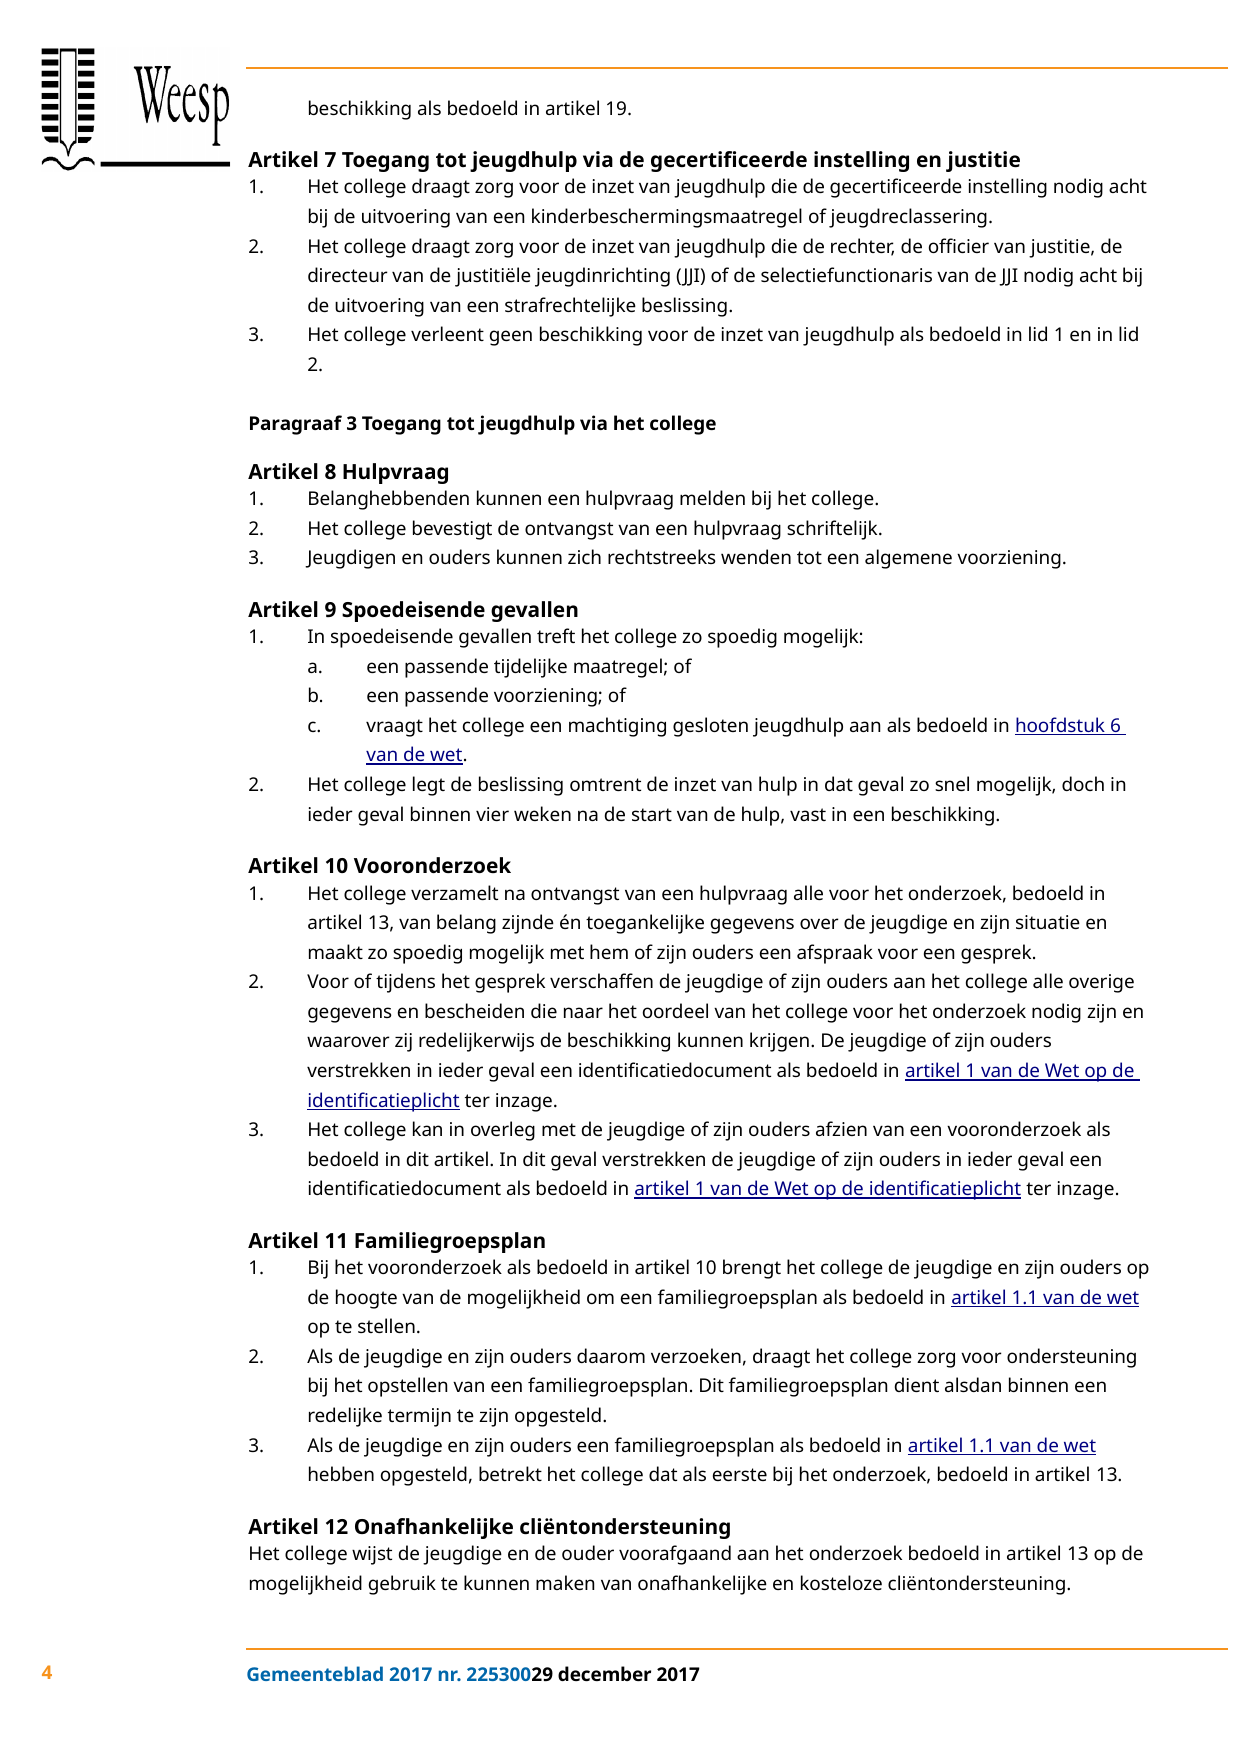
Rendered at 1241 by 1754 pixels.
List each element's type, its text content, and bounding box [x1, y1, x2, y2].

list beschikking als bedoeld in artikel 19. [248, 95, 1152, 121]
list Bij het vooronderzoek als bedoeld in artikel 10 brengt het college de jeugdige en zijn ouders op de hoogte van de mogelijkheid om een familiegroepsplan als bedoeld in artikel 1.1 van de wet op te stellen. [248, 1254, 1152, 1339]
text Artikel 9 Spoedeisende gevallen [248, 595, 1152, 623]
list een passende tijdelijke maatregel; of [307, 653, 1152, 679]
list Het college legt de beslissing omtrent de inzet van hulp in dat geval zo snel mogelijk, doch in ieder geval binnen vier weken na de start van de hulp, vast in een beschikking. [248, 771, 1152, 827]
text Artikel 10 Vooronderzoek [248, 851, 1152, 880]
list Als de jeugdige en zijn ouders een familiegroepsplan als bedoeld in artikel 1.1 van de wet hebben opgesteld, betrekt het college dat als eerste bij het onderzoek, bedoeld in artikel 13. [248, 1432, 1152, 1487]
text Artikel 7 Toegang tot jeugdhulp via de gecertificeerde instelling en justitie [248, 145, 1152, 174]
text Het college wijst de jeugdige en de ouder voorafgaand aan het onderzoek bedoeld in artikel 13 op de mogelijkheid gebruik te kunnen maken van onafhankelijke en kosteloze cliëntondersteuning. [248, 1540, 1152, 1596]
text Paragraaf 3 Toegang tot jeugdhulp via het college [248, 410, 1152, 436]
list Het college draagt zorg voor de inzet van jeugdhulp die de gecertificeerde instelling nodig acht bij de uitvoering van een kinderbeschermingsmaatregel of jeugdreclassering. [248, 174, 1152, 229]
text Artikel 12 Onafhankelijke cliëntondersteuning [248, 1512, 1152, 1540]
list Het college draagt zorg voor de inzet van jeugdhulp die de rechter, de officier van justitie, de directeur van de justitiële jeugdinrichting (JJI) of de selectiefunctionaris van de JJI nodig acht bij de uitvoering van een strafrechtelijke beslissing. [248, 233, 1152, 318]
list Belanghebbenden kunnen een hulpvraag melden bij het college. [248, 485, 1152, 511]
list Het college verleent geen beschikking voor de inzet van jeugdhulp als bedoeld in lid 1 en in lid 2. [248, 322, 1152, 377]
list In spoedeisende gevallen treft het college zo spoedig mogelijk: [248, 623, 1152, 649]
list Jeugdigen en ouders kunnen zich rechtstreeks wenden tot een algemene voorziening. [248, 544, 1152, 570]
list Het college bevestigt de ontvangst van een hulpvraag schriftelijk. [248, 515, 1152, 541]
list een passende voorziening; of [307, 682, 1152, 708]
picture [41, 47, 231, 172]
text Artikel 8 Hulpvraag [248, 457, 1152, 485]
list Voor of tijdens het gesprek verschaffen de jeugdige of zijn ouders aan het college alle overige gegevens en bescheiden die naar het oordeel van het college voor het onderzoek nodig zijn en waarover zij redelijkerwijs de beschikking kunnen krijgen. De jeugdige of zijn ouders verstrekken in ieder geval een identificatiedocument als bedoeld in artikel 1 van de Wet op de identificatieplicht ter inzage. [248, 968, 1152, 1112]
list Als de jeugdige en zijn ouders daarom verzoeken, draagt het college zorg voor ondersteuning bij het opstellen van een familiegroepsplan. Dit familiegroepsplan dient alsdan binnen een redelijke termijn te zijn opgesteld. [248, 1343, 1152, 1428]
list Het college kan in overleg met de jeugdige of zijn ouders afzien van een vooronderzoek als bedoeld in dit artikel. In dit geval verstrekken de jeugdige of zijn ouders in ieder geval een identificatiedocument als bedoeld in artikel 1 van de Wet op de identificatieplicht ter inzage. [248, 1116, 1152, 1201]
list Het college verzamelt na ontvangst van een hulpvraag alle voor het onderzoek, bedoeld in artikel 13, van belang zijnde én toegankelijke gegevens over de jeugdige en zijn situatie en maakt zo spoedig mogelijk met hem of zijn ouders een afspraak voor een gesprek. [248, 880, 1152, 964]
text Artikel 11 Familiegroepsplan [248, 1226, 1152, 1254]
list vraagt het college een machtiging gesloten jeugdhulp aan als bedoeld in hoofdstuk 6 van de wet. [307, 712, 1152, 767]
